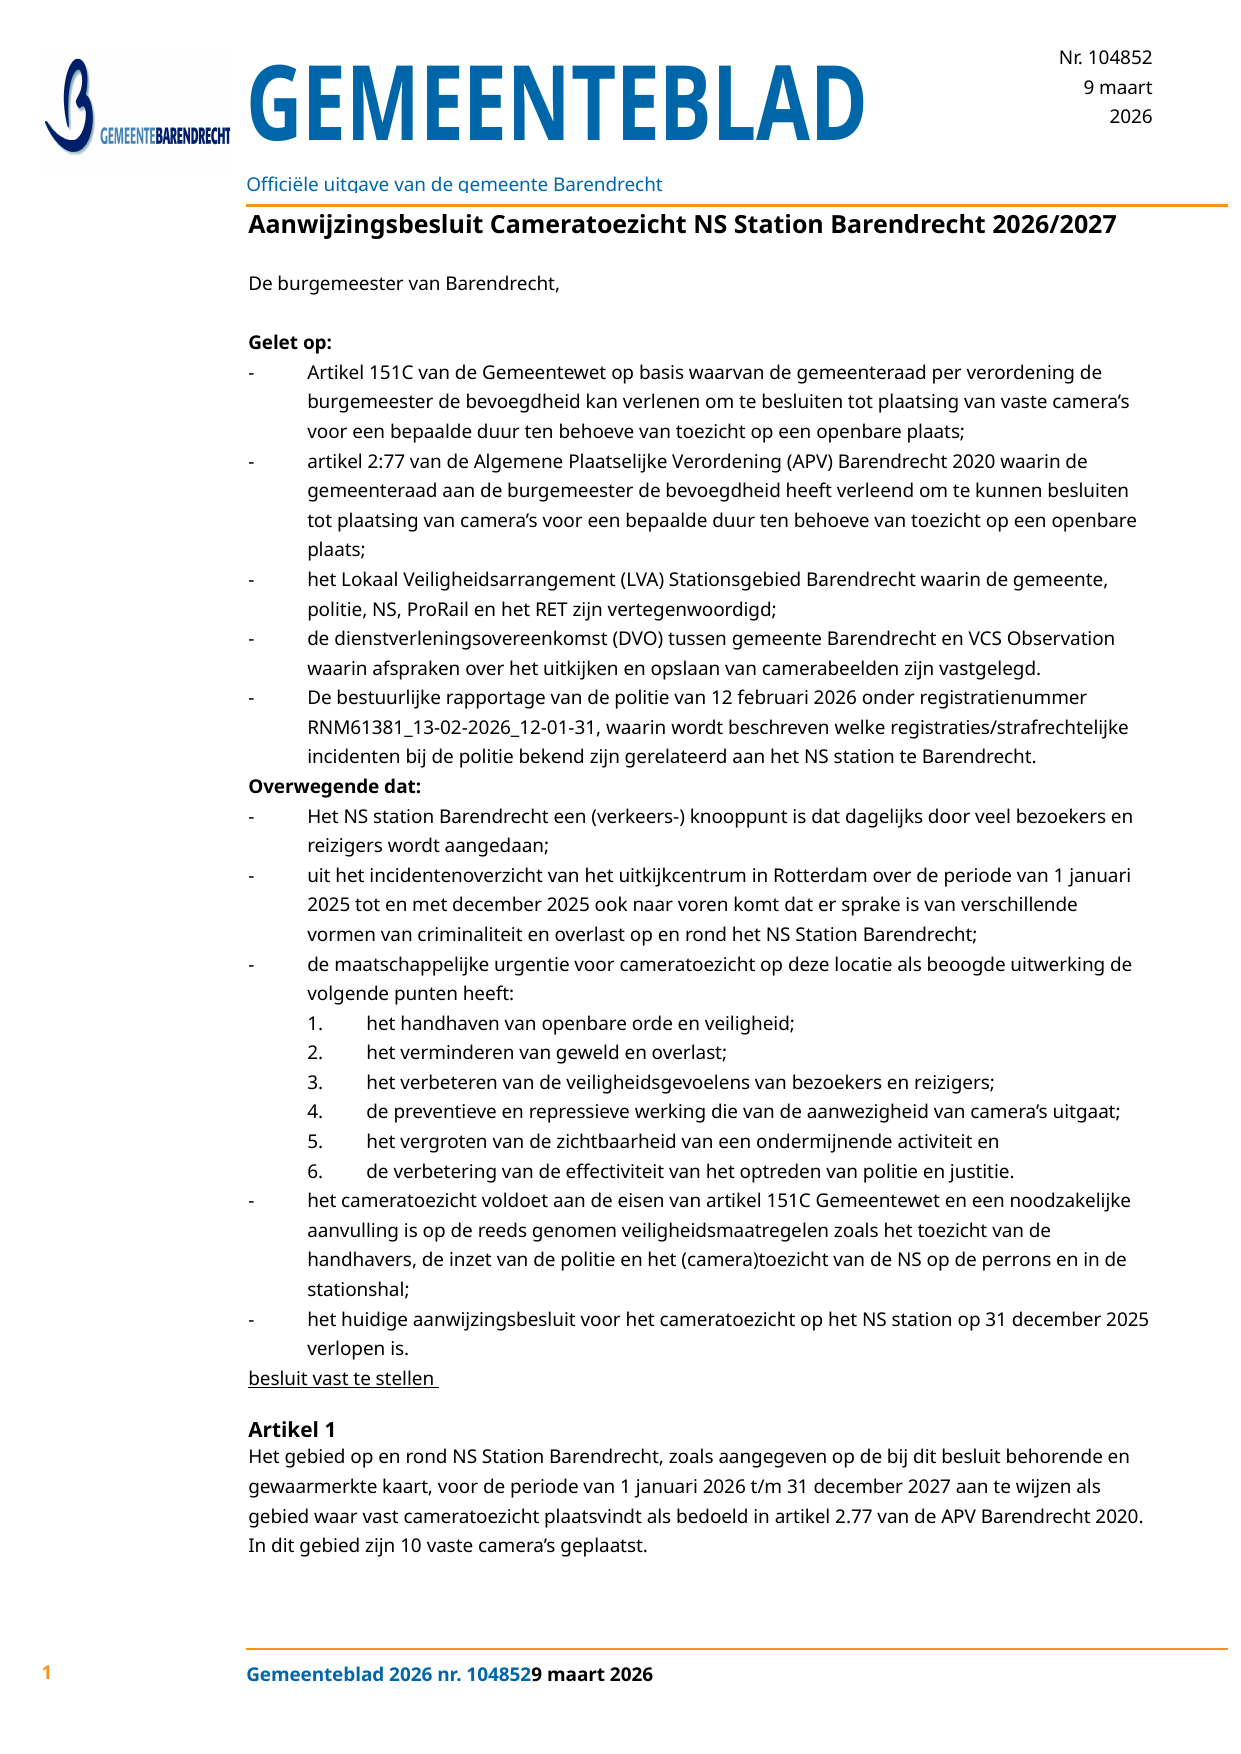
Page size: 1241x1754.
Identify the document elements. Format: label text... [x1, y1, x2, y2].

text Aanwijzingsbesluit Cameratoezicht NS Station Barendrecht 2026/2027 [248, 207, 1152, 241]
list de dienstverleningsovereenkomst (DVO) tussen gemeente Barendrecht en VCS Observation waarin afspraken over het uitkijken en opslaan van camerabeelden zijn vastgelegd. [248, 625, 1152, 681]
text Gelet op: [248, 329, 1152, 355]
list het vergroten van de zichtbaarheid van een ondermijnende activiteit en [307, 1128, 1152, 1154]
text Overwegende dat: [248, 773, 1152, 799]
list Het NS station Barendrecht een (verkeers-) knooppunt is dat dagelijks door veel bezoekers en reizigers wordt aangedaan; [248, 803, 1152, 858]
list de preventieve en repressieve werking die van de aanwezigheid van camera’s uitgaat; [307, 1099, 1152, 1124]
list het huidige aanwijzingsbesluit voor het cameratoezicht op het NS station op 31 december 2025 verlopen is. [248, 1306, 1152, 1361]
picture [41, 47, 231, 172]
text Artikel 1 [248, 1415, 1152, 1444]
list het Lokaal Veiligheidsarrangement (LVA) Stationsgebied Barendrecht waarin de gemeente, politie, NS, ProRail en het RET zijn vertegenwoordigd; [248, 566, 1152, 621]
list de verbetering van de effectiviteit van het optreden van politie en justitie. [307, 1158, 1152, 1183]
list De bestuurlijke rapportage van de politie van 12 februari 2026 onder registratienummer RNM61381_13-02-2026_12-01-31, waarin wordt beschreven welke registraties/strafrechtelijke incidenten bij de politie bekend zijn gerelateerd aan het NS station te Barendrecht. [248, 684, 1152, 769]
list uit het incidentenoverzicht van het uitkijkcentrum in Rotterdam over de periode van 1 januari 2025 tot en met december 2025 ook naar voren komt dat er sprake is van verschillende vormen van criminaliteit en overlast op en rond het NS Station Barendrecht; [248, 862, 1152, 947]
list het verbeteren van de veiligheidsgevoelens van bezoekers en reizigers; [307, 1069, 1152, 1095]
list het cameratoezicht voldoet aan de eisen van artikel 151C Gemeentewet en een noodzakelijke aanvulling is op de reeds genomen veiligheidsmaatregelen zoals het toezicht van de handhavers, de inzet van de politie en het (camera)toezicht van de NS op de perrons en in de stationshal; [248, 1187, 1152, 1302]
list Artikel 151C van de Gemeentewet op basis waarvan de gemeenteraad per verordening de burgemeester de bevoegdheid kan verlenen om te besluiten tot plaatsing van vaste camera’s voor een bepaalde duur ten behoeve van toezicht op een openbare plaats; [248, 359, 1152, 444]
text besluit vast te stellen [248, 1365, 1152, 1391]
list het verminderen van geweld en overlast; [307, 1039, 1152, 1065]
text De burgemeester van Barendrecht, [248, 270, 1152, 296]
text Het gebied op en rond NS Station Barendrecht, zoals aangegeven op de bij dit besluit behorende en gewaarmerkte kaart, voor de periode van 1 januari 2026 t/m 31 december 2027 aan te wijzen als gebied waar vast cameratoezicht plaatsvindt als bedoeld in artikel 2.77 van de APV Barendrecht 2020. In dit gebied zijn 10 vaste camera’s geplaatst. [248, 1444, 1152, 1558]
list het handhaven van openbare orde en veiligheid; [307, 1010, 1152, 1036]
list de maatschappelijke urgentie voor cameratoezicht op deze locatie als beoogde uitwerking de volgende punten heeft: [248, 951, 1152, 1006]
list artikel 2:77 van de Algemene Plaatselijke Verordening (APV) Barendrecht 2020 waarin de gemeenteraad aan de burgemeester de bevoegdheid heeft verleend om te kunnen besluiten tot plaatsing van camera’s voor een bepaalde duur ten behoeve van toezicht op een openbare plaats; [248, 448, 1152, 562]
